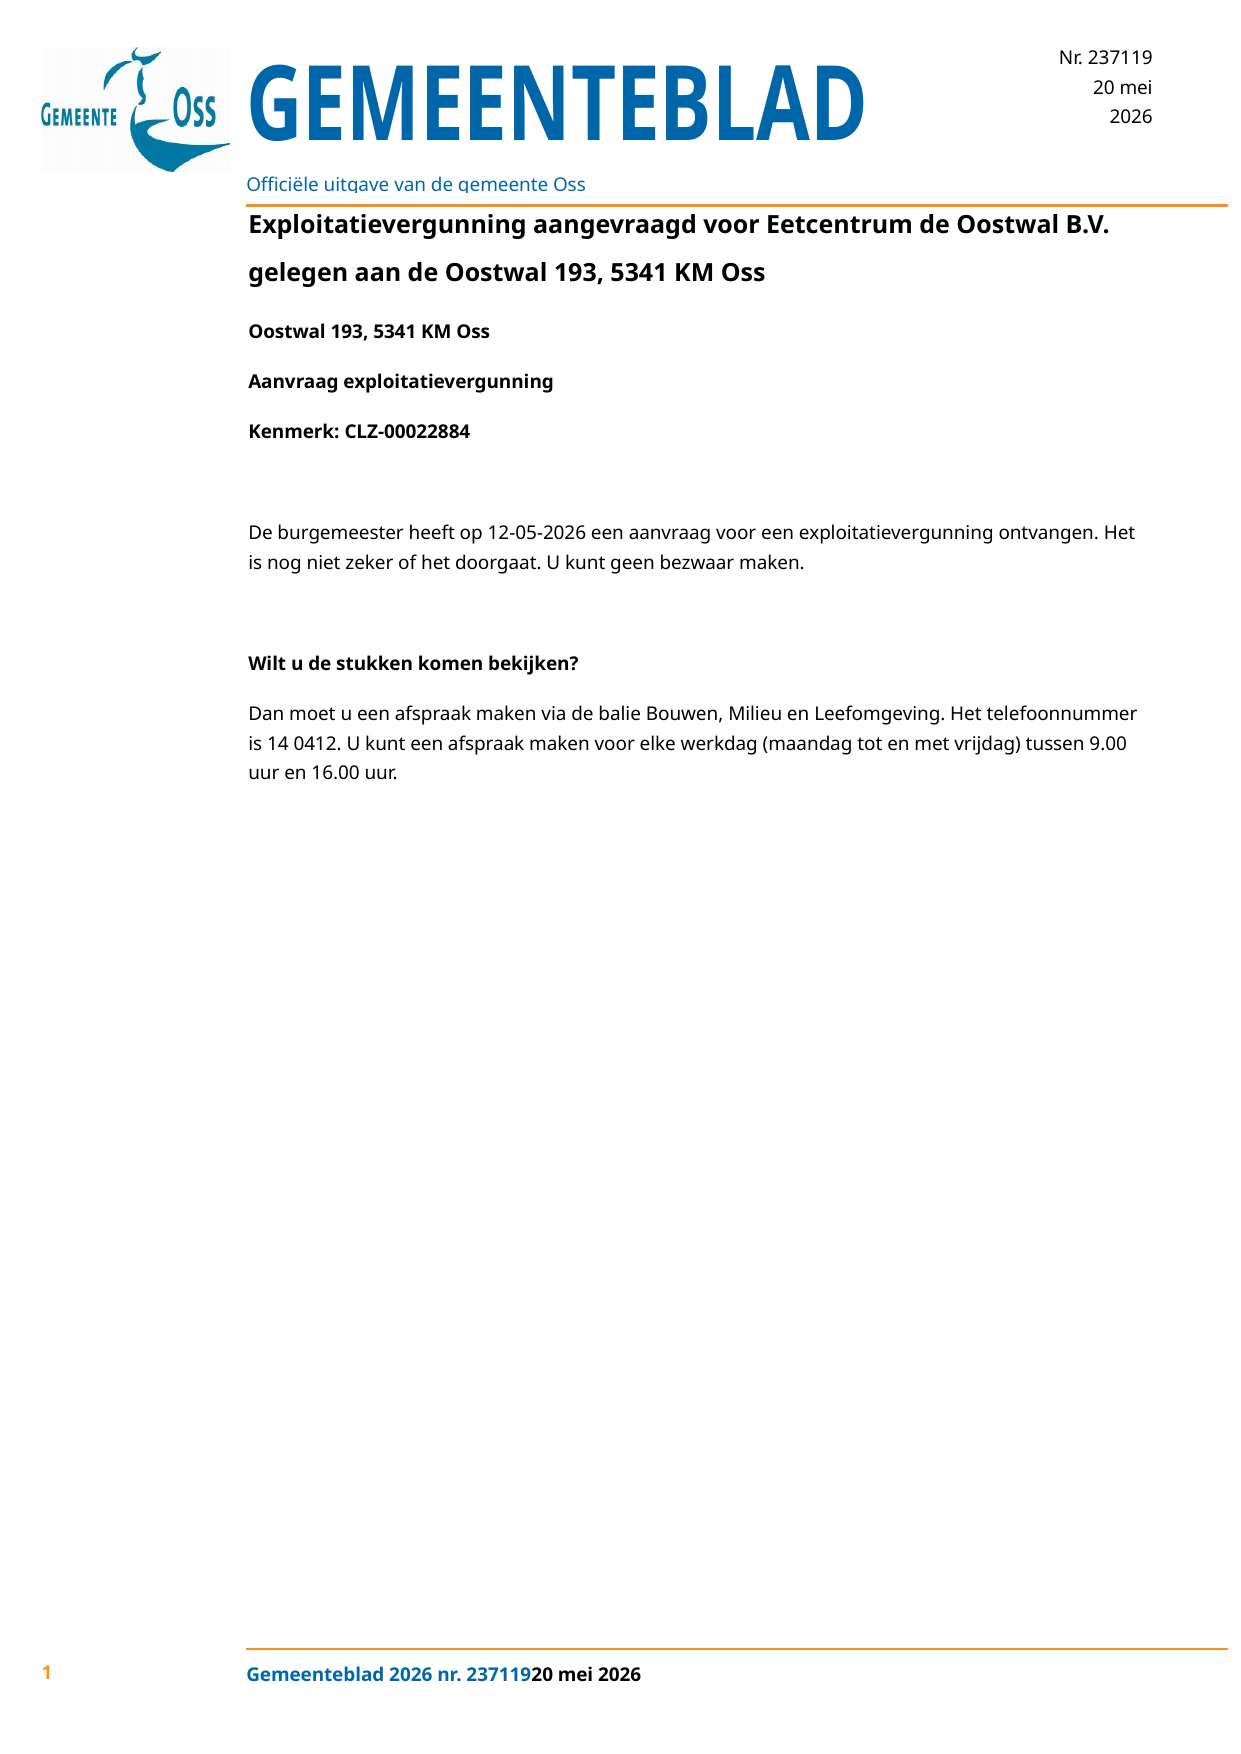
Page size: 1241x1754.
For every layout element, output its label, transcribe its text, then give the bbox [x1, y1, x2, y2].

text Dan moet u een afspraak maken via de balie Bouwen, Milieu en Leefomgeving. Het telefoonnummer is 14 0412. U kunt een afspraak maken voor elke werkdag (maandag tot en met vrijdag) tussen 9.00 uur en 16.00 uur. [248, 700, 1152, 785]
text Wilt u de stukken komen bekijken? [248, 650, 1152, 676]
text Kenmerk: CLZ-00022884 [248, 419, 1152, 444]
text Aanvraag exploitatievergunning [248, 368, 1152, 394]
text De burgemeester heeft op 12-05-2026 een aanvraag voor een exploitatievergunning ontvangen. Het is nog niet zeker of het doorgaat. U kunt geen bezwaar maken. [248, 519, 1152, 575]
text Exploitatievergunning aangevraagd voor Eetcentrum de Oostwal B.V. gelegen aan de Oostwal 193, 5341 KM Oss [248, 207, 1152, 288]
text Oostwal 193, 5341 KM Oss [248, 318, 1152, 344]
picture [41, 47, 231, 172]
